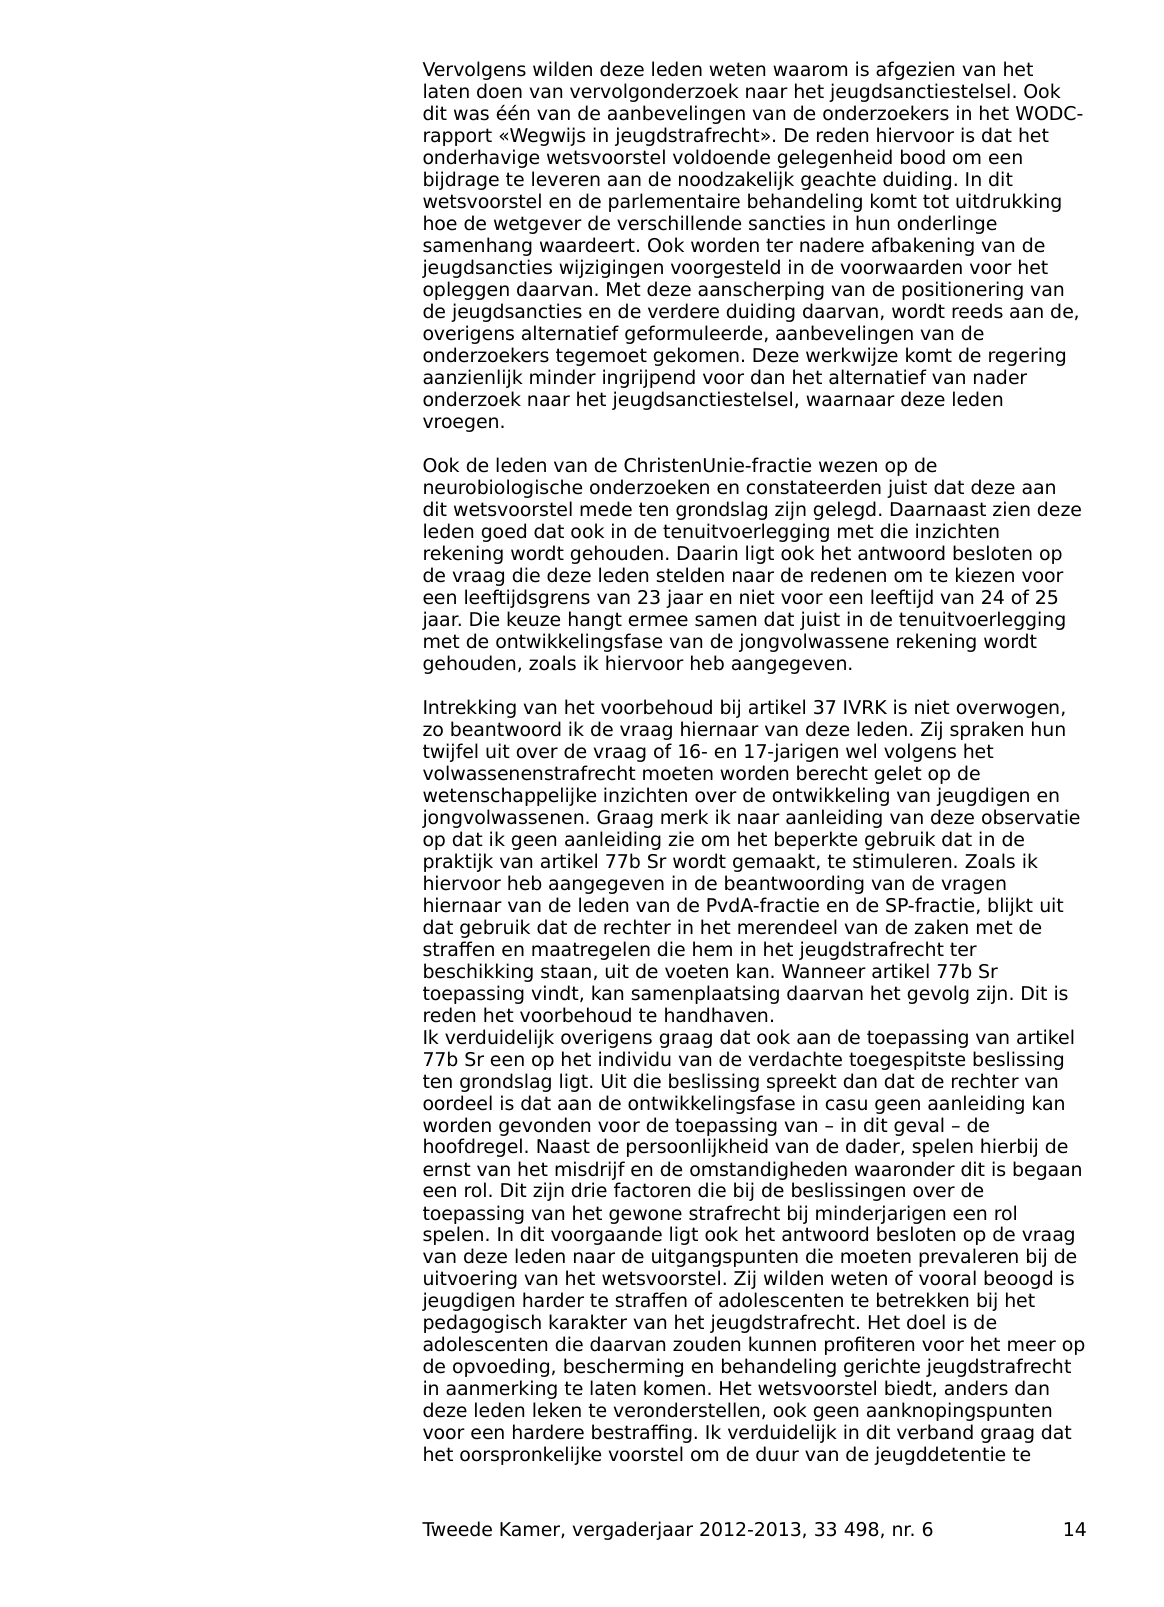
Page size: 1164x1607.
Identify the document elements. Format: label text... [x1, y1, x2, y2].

text Ik verduidelijk overigens graag dat ook aan de toepassing van artikel 77b Sr een op het individu van de verdachte toegespitste beslissing ten grondslag ligt. Uit die beslissing spreekt dan dat de rechter van oordeel is dat aan de ontwikkelingsfase in casu geen aanleiding kan worden gevonden voor de toepassing van – in dit geval – de hoofdregel. Naast de persoonlijkheid van de dader, spelen hierbij de ernst van het misdrijf en de omstandigheden waaronder dit is begaan een rol. Dit zijn drie factoren die bij de beslissingen over de toepassing van het gewone strafrecht bij minderjarigen een rol spelen. In dit voorgaande ligt ook het antwoord besloten op de vraag van deze leden naar de uitgangspunten die moeten prevaleren bij de uitvoering van het wetsvoorstel. Zij wilden weten of vooral beoogd is jeugdigen harder te straffen of adolescenten te betrekken bij het pedagogisch karakter van het jeugdstrafrecht. Het doel is de adolescenten die daarvan zouden kunnen profiteren voor het meer op de opvoeding, bescherming en behandeling gerichte jeugdstrafrecht in aanmerking te laten komen. Het wetsvoorstel biedt, anders dan deze leden leken te veronderstellen, ook geen aanknopingspunten voor een hardere bestraffing. Ik verduidelijk in dit verband graag dat het oorspronkelijke voorstel om de duur van de jeugddetentie te [422, 1027, 1087, 1466]
text Ook de leden van de ChristenUnie-fractie wezen op de neurobiologische onderzoeken en constateerden juist dat deze aan dit wetsvoorstel mede ten grondslag zijn gelegd. Daarnaast zien deze leden goed dat ook in de tenuitvoerlegging met die inzichten rekening wordt gehouden. Daarin ligt ook het antwoord besloten op de vraag die deze leden stelden naar de redenen om te kiezen voor een leeftijdsgrens van 23 jaar en niet voor een leeftijd van 24 of 25 jaar. Die keuze hangt ermee samen dat juist in de tenuitvoerlegging met de ontwikkelingsfase van de jongvolwassene rekening wordt gehouden, zoals ik hiervoor heb aangegeven. [422, 455, 1087, 675]
text Vervolgens wilden deze leden weten waarom is afgezien van het laten doen van vervolgonderzoek naar het jeugdsanctiestelsel. Ook dit was één van de aanbevelingen van de onderzoekers in het WODC-rapport «Wegwijs in jeugdstrafrecht». De reden hiervoor is dat het onderhavige wetsvoorstel voldoende gelegenheid bood om een bijdrage te leveren aan de noodzakelijk geachte duiding. In dit wetsvoorstel en de parlementaire behandeling komt tot uitdrukking hoe de wetgever de verschillende sancties in hun onderlinge samenhang waardeert. Ook worden ter nadere afbakening van de jeugdsancties wijzigingen voorgesteld in de voorwaarden voor het opleggen daarvan. Met deze aanscherping van de positionering van de jeugdsancties en de verdere duiding daarvan, wordt reeds aan de, overigens alternatief geformuleerde, aanbevelingen van de onderzoekers tegemoet gekomen. Deze werkwijze komt de regering aanzienlijk minder ingrijpend voor dan het alternatief van nader onderzoek naar het jeugdsanctiestelsel, waarnaar deze leden vroegen. [422, 59, 1087, 433]
text Intrekking van het voorbehoud bij artikel 37 IVRK is niet overwogen, zo beantwoord ik de vraag hiernaar van deze leden. Zij spraken hun twijfel uit over de vraag of 16- en 17-jarigen wel volgens het volwassenenstrafrecht moeten worden berecht gelet op de wetenschappelijke inzichten over de ontwikkeling van jeugdigen en jongvolwassenen. Graag merk ik naar aanleiding van deze observatie op dat ik geen aanleiding zie om het beperkte gebruik dat in de praktijk van artikel 77b Sr wordt gemaakt, te stimuleren. Zoals ik hiervoor heb aangegeven in de beantwoording van de vragen hiernaar van de leden van de PvdA-fractie en de SP-fractie, blijkt uit dat gebruik dat de rechter in het merendeel van de zaken met de straffen en maatregelen die hem in het jeugdstrafrecht ter beschikking staan, uit de voeten kan. Wanneer artikel 77b Sr toepassing vindt, kan samenplaatsing daarvan het gevolg zijn. Dit is reden het voorbehoud te handhaven. [422, 697, 1087, 1027]
